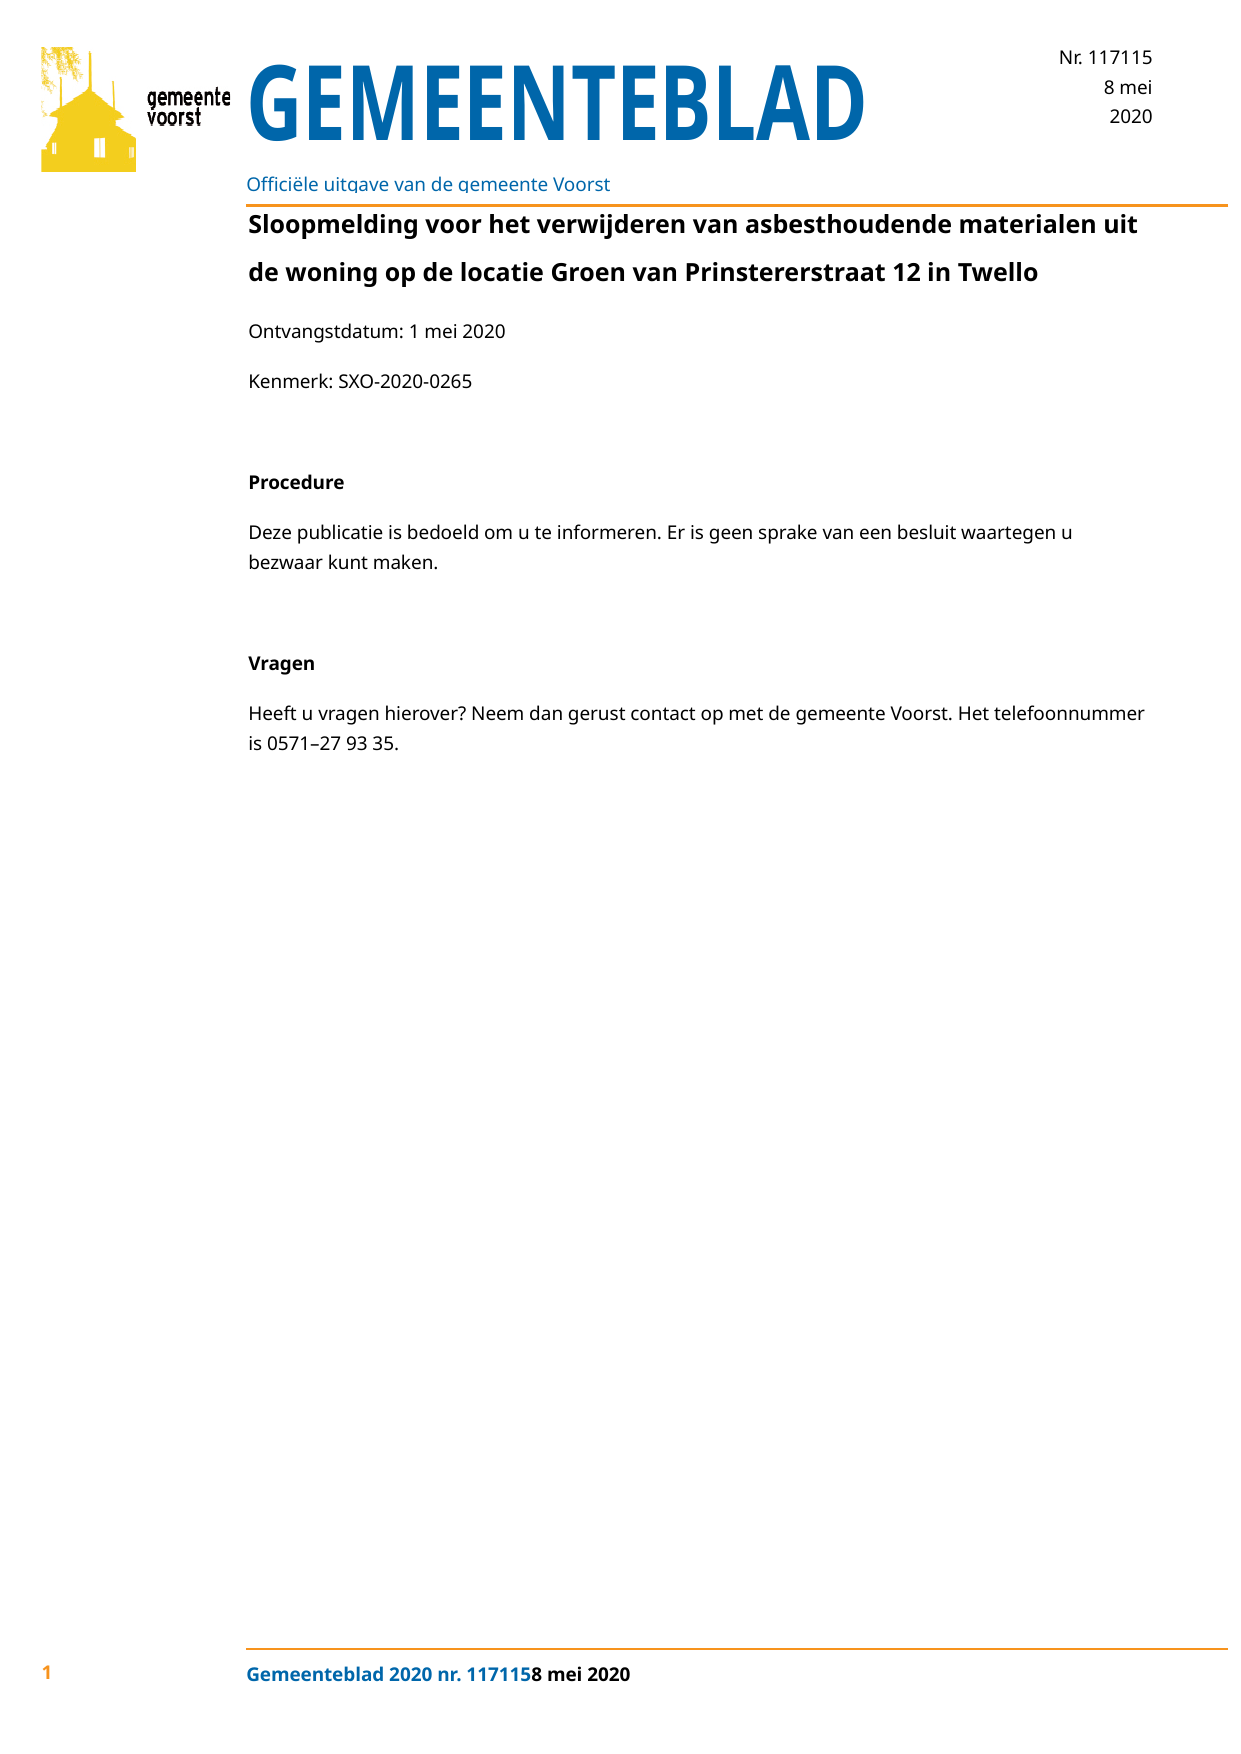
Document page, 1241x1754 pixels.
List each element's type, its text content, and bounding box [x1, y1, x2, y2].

text Sloopmelding voor het verwijderen van asbesthoudende materialen uit de woning op de locatie Groen van Prinstererstraat 12 in Twello [248, 207, 1152, 288]
text Heeft u vragen hierover? Neem dan gerust contact op met de gemeente Voorst. Het telefoonnummer is 0571–27 93 35. [248, 700, 1152, 756]
text Deze publicatie is bedoeld om u te informeren. Er is geen sprake van een besluit waartegen u bezwaar kunt maken. [248, 519, 1152, 575]
text Vragen [248, 650, 1152, 676]
picture [41, 47, 231, 172]
text Procedure [248, 469, 1152, 495]
text Kenmerk: SXO-2020-0265 [248, 368, 1152, 394]
text Ontvangstdatum: 1 mei 2020 [248, 318, 1152, 344]
